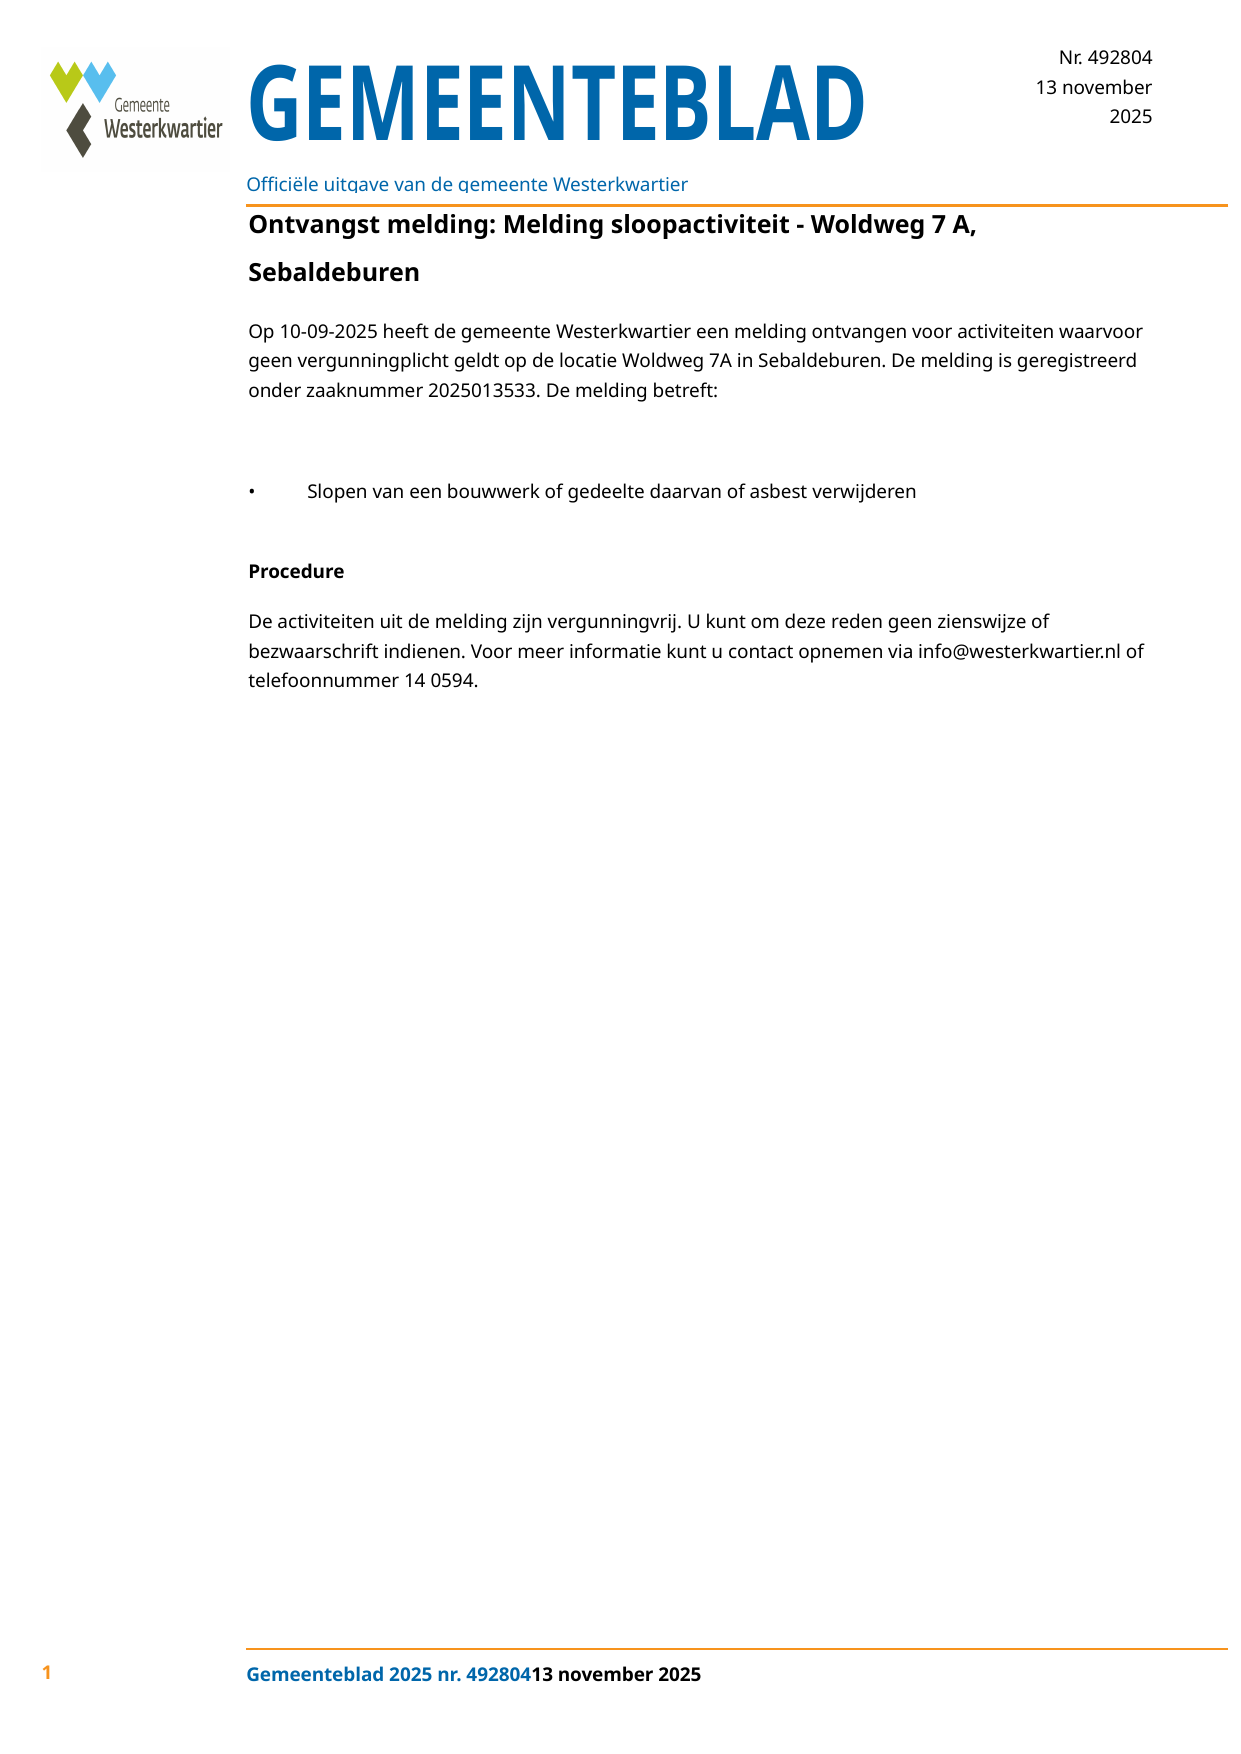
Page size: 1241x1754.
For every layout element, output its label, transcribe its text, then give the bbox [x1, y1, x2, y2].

text De activiteiten uit de melding zijn vergunningvrij. U kunt om deze reden geen zienswijze of bezwaarschrift indienen. Voor meer informatie kunt u contact opnemen via info@westerkwartier.nl of telefoonnummer 14 0594. [248, 608, 1152, 693]
text Ontvangst melding: Melding sloopactiviteit - Woldweg 7 A, Sebaldeburen [248, 207, 1152, 288]
text Op 10-09-2025 heeft de gemeente Westerkwartier een melding ontvangen voor activiteiten waarvoor geen vergunningplicht geldt op de locatie Woldweg 7A in Sebaldeburen. De melding is geregistreerd onder zaaknummer 2025013533. De melding betreft: [248, 318, 1152, 403]
text Procedure [248, 558, 1152, 584]
list Slopen van een bouwwerk of gedeelte daarvan of asbest verwijderen [248, 478, 1152, 504]
picture [41, 47, 231, 172]
